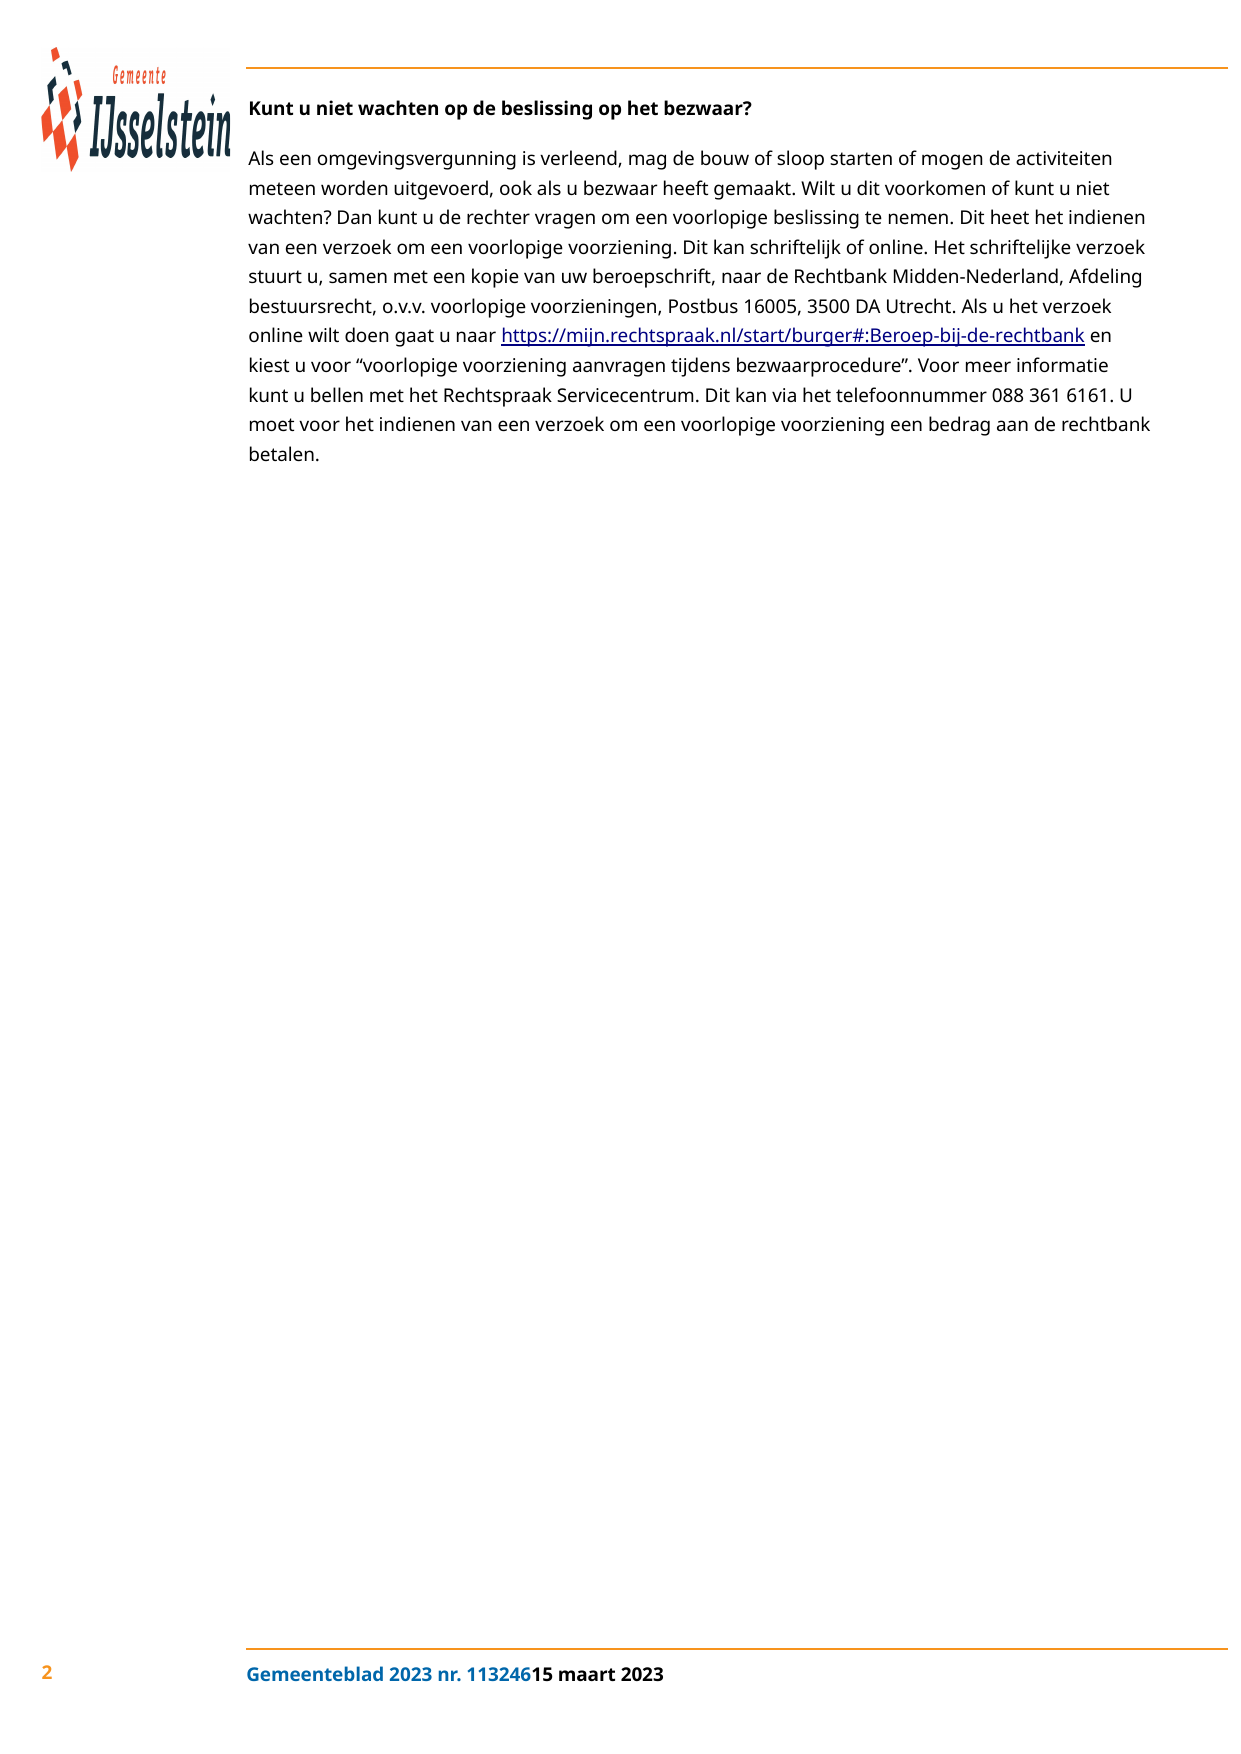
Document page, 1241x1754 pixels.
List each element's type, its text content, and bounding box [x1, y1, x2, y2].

picture [41, 47, 231, 172]
text Als een omgevingsvergunning is verleend, mag de bouw of sloop starten of mogen de activiteiten meteen worden uitgevoerd, ook als u bezwaar heeft gemaakt. Wilt u dit voorkomen of kunt u niet wachten? Dan kunt u de rechter vragen om een voorlopige beslissing te nemen. Dit heet het indienen van een verzoek om een voorlopige voorziening. Dit kan schriftelijk of online. Het schriftelijke verzoek stuurt u, samen met een kopie van uw beroepschrift, naar de Rechtbank Midden-Nederland, Afdeling bestuursrecht, o.v.v. voorlopige voorzieningen, Postbus 16005, 3500 DA Utrecht. Als u het verzoek online wilt doen gaat u naar https://mijn.rechtspraak.nl/start/burger#:Beroep-bij-de-rechtbank en kiest u voor “voorlopige voorziening aanvragen tijdens bezwaarprocedure”. Voor meer informatie kunt u bellen met het Rechtspraak Servicecentrum. Dit kan via het telefoonnummer 088 361 6161. U moet voor het indienen van een verzoek om een voorlopige voorziening een bedrag aan de rechtbank betalen. [248, 145, 1152, 467]
text Kunt u niet wachten op de beslissing op het bezwaar? [248, 95, 1152, 121]
